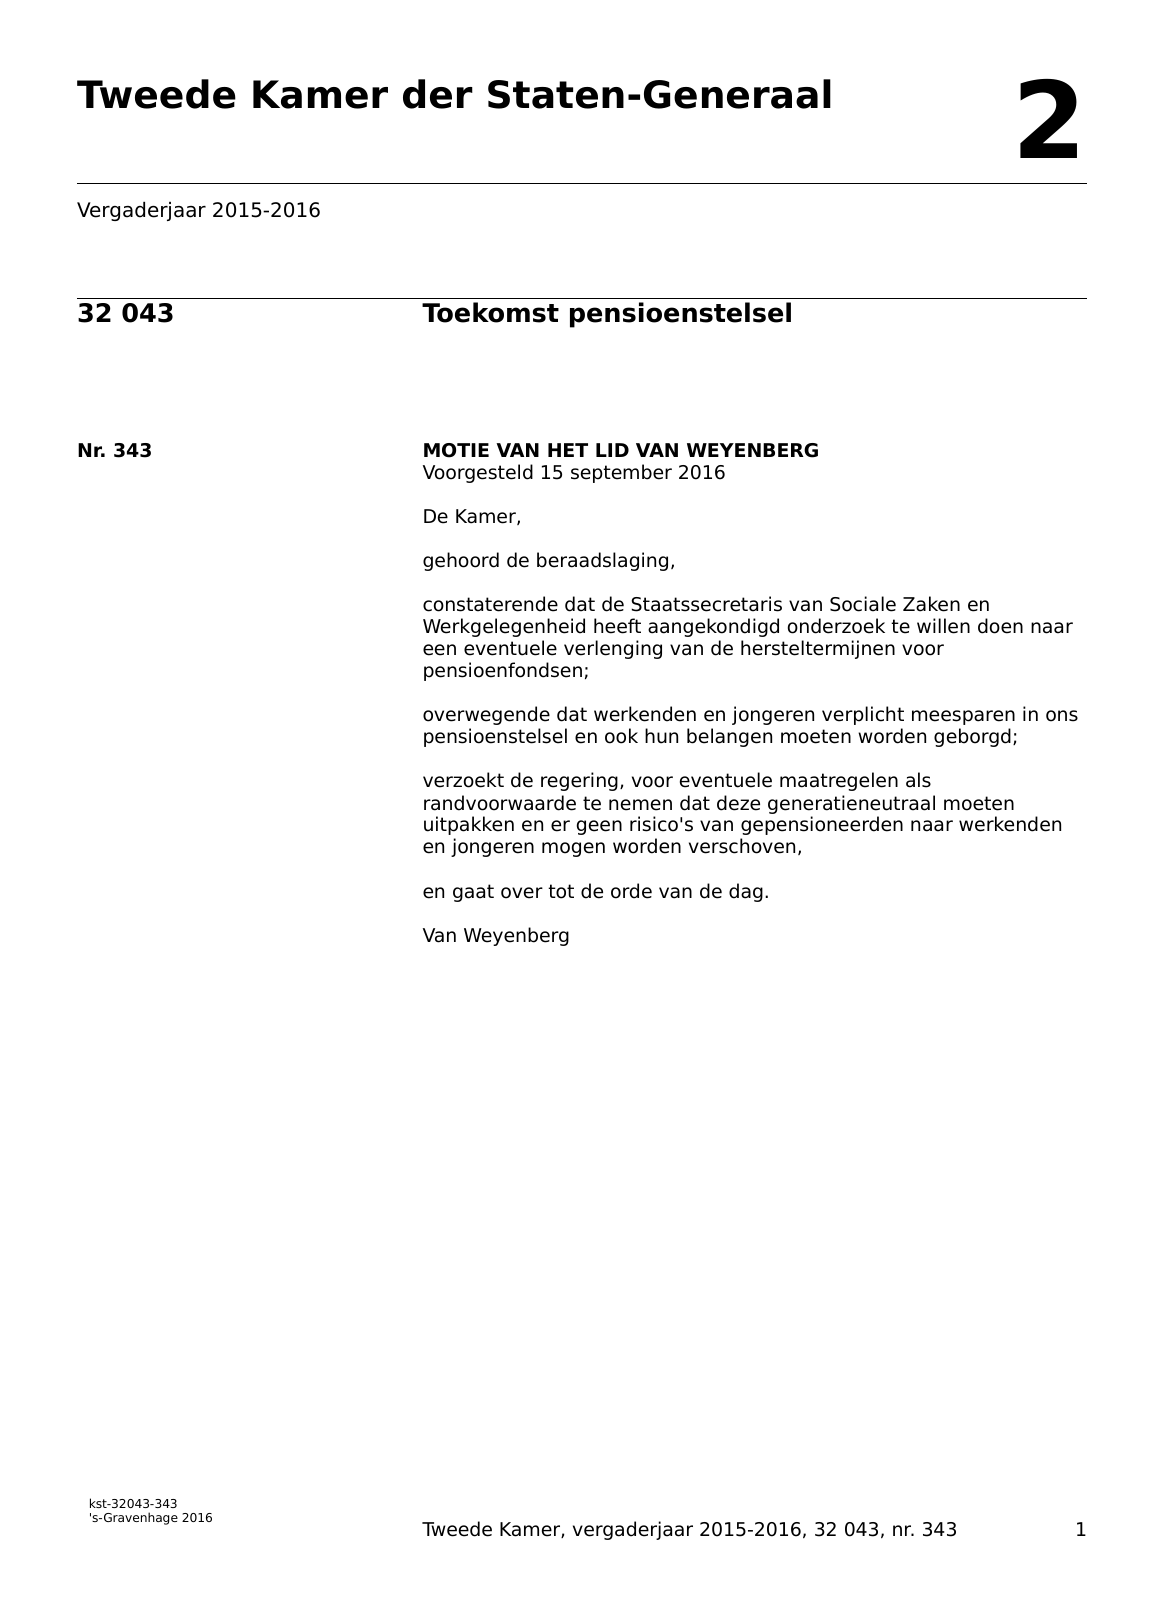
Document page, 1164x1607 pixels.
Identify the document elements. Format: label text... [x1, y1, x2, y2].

subtitle Nr. 343 MOTIE VAN HET LID VAN WEYENBERG [77, 440, 1087, 462]
text overwegende dat werkenden en jongeren verplicht meesparen in ons pensioenstelsel en ook hun belangen moeten worden geborgd; [422, 704, 1087, 748]
text 's-Gravenhage 2016 [88, 1511, 323, 1525]
text gehoord de beraadslaging, [422, 550, 1087, 572]
text Voorgesteld 15 september 2016 [422, 462, 1087, 484]
subtitle 32 043 Toekomst pensioenstelsel [77, 299, 1087, 329]
text verzoekt de regering, voor eventuele maatregelen als randvoorwaarde te nemen dat deze generatieneutraal moeten uitpakken en er geen risico's van gepensioneerden naar werkenden en jongeren mogen worden verschoven, [422, 770, 1087, 858]
text De Kamer, [422, 506, 1087, 528]
table_header Tweede Kamer der Staten-Generaal [77, 59, 886, 183]
text Van Weyenberg [422, 925, 1087, 947]
text en gaat over tot de orde van de dag. [422, 881, 1087, 902]
text constaterende dat de Staatssecretaris van Sociale Zaken en Werkgelegenheid heeft aangekondigd onderzoek te willen doen naar een eventuele verlenging van de hersteltermijnen voor pensioenfondsen; [422, 594, 1087, 682]
table_header 2 [886, 59, 1087, 183]
text kst-32043-343 [88, 1497, 323, 1511]
table_cell Vergaderjaar 2015-2016 [77, 184, 1087, 298]
